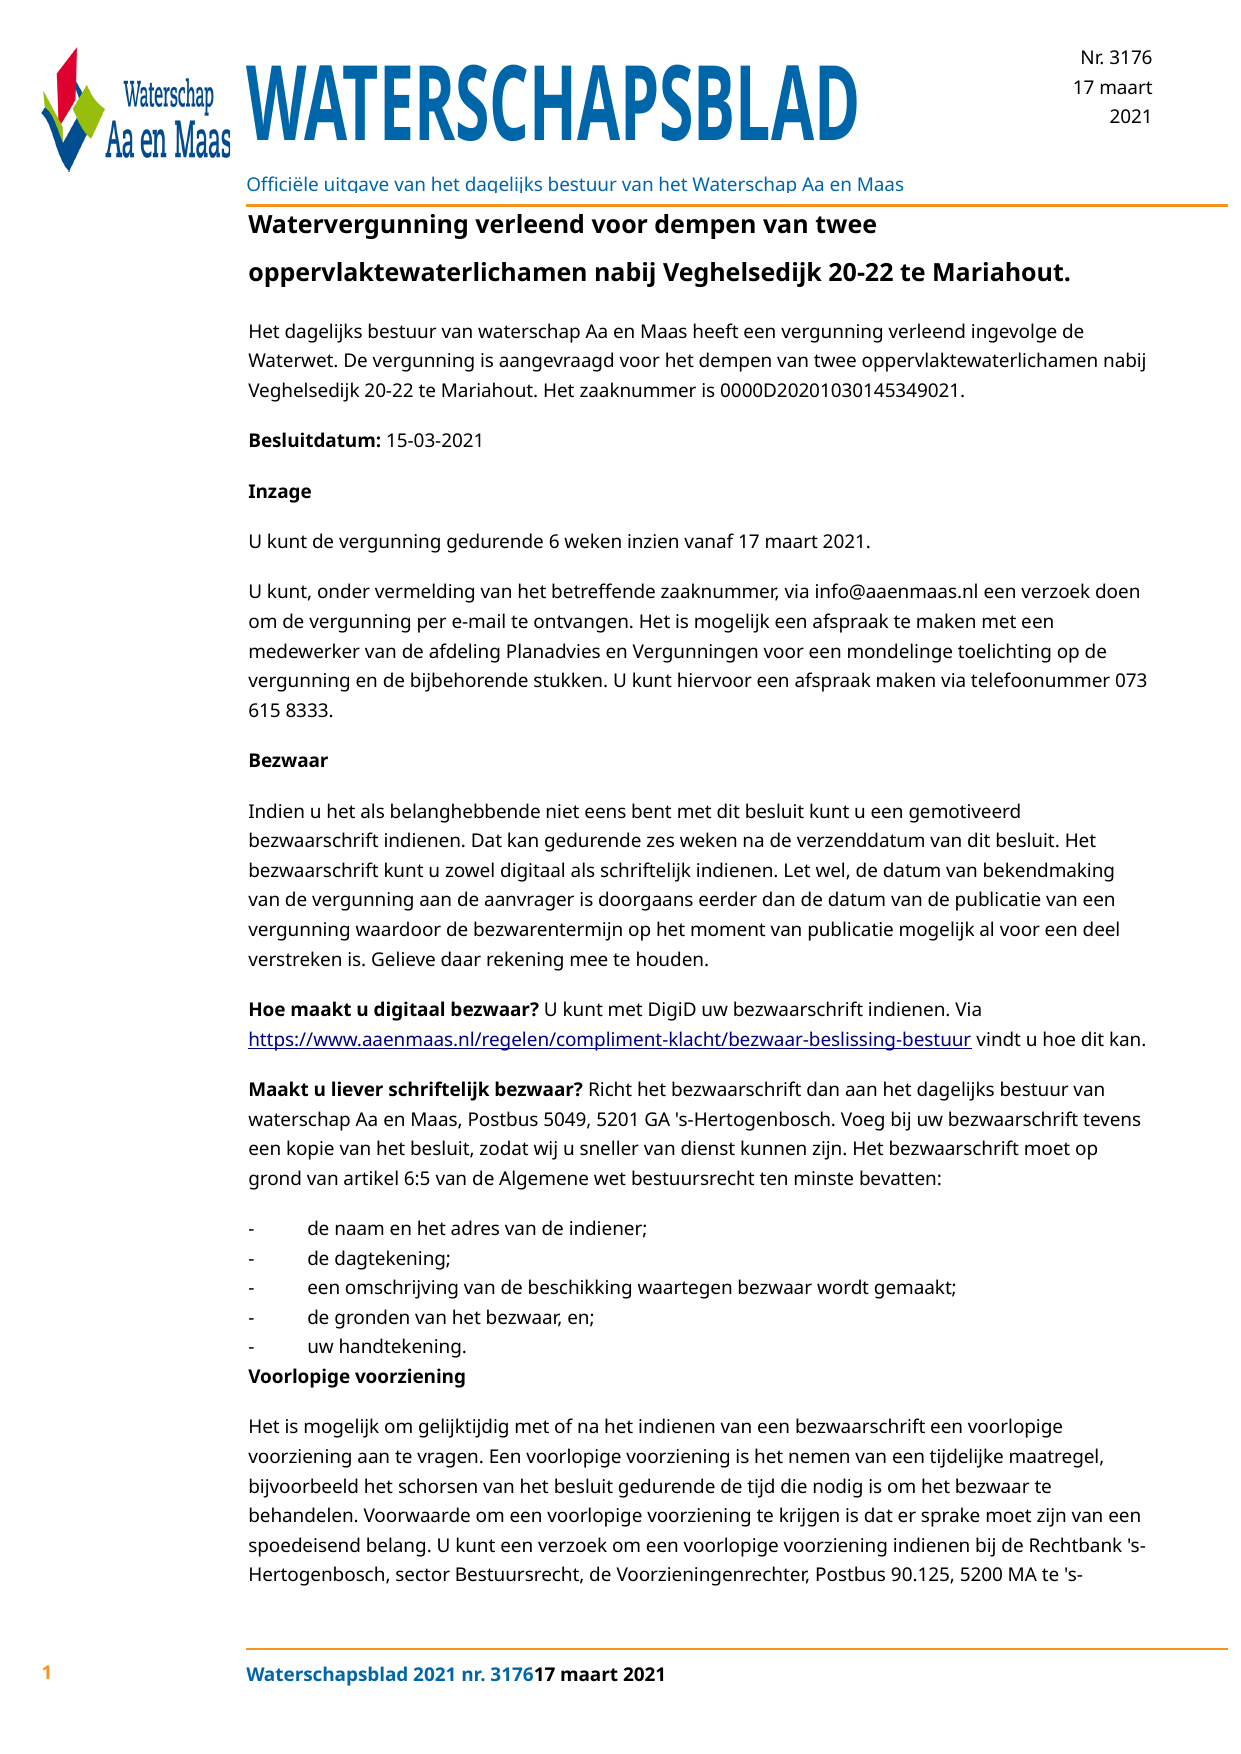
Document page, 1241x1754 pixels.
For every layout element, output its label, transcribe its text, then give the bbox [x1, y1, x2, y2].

list uw handtekening. [248, 1334, 1152, 1359]
text Maakt u liever schriftelijk bezwaar? Richt het bezwaarschrift dan aan het dagelijks bestuur van waterschap Aa en Maas, Postbus 5049, 5201 GA 's-Hertogenbosch. Voeg bij uw bezwaarschrift tevens een kopie van het besluit, zodat wij u sneller van dienst kunnen zijn. Het bezwaarschrift moet op grond van artikel 6:5 van de Algemene wet bestuursrecht ten minste bevatten: [248, 1076, 1152, 1191]
text Watervergunning verleend voor dempen van twee oppervlaktewaterlichamen nabij Veghelsedijk 20-22 te Mariahout. [248, 207, 1152, 288]
picture [41, 47, 231, 172]
list een omschrijving van de beschikking waartegen bezwaar wordt gemaakt; [248, 1274, 1152, 1300]
text Indien u het als belanghebbende niet eens bent met dit besluit kunt u een gemotiveerd bezwaarschrift indienen. Dat kan gedurende zes weken na de verzenddatum van dit besluit. Het bezwaarschrift kunt u zowel digitaal als schriftelijk indienen. Let wel, de datum van bekendmaking van de vergunning aan de aanvrager is doorgaans eerder dan de datum van de publicatie van een vergunning waardoor de bezwarentermijn op het moment van publicatie mogelijk al voor een deel verstreken is. Gelieve daar rekening mee te houden. [248, 798, 1152, 972]
list de dagtekening; [248, 1245, 1152, 1271]
text Het is mogelijk om gelijktijdig met of na het indienen van een bezwaarschrift een voorlopige voorziening aan te vragen. Een voorlopige voorziening is het nemen van een tijdelijke maatregel, bijvoorbeeld het schorsen van het besluit gedurende de tijd die nodig is om het bezwaar te behandelen. Voorwaarde om een voorlopige voorziening te krijgen is dat er sprake moet zijn van een spoedeisend belang. U kunt een verzoek om een voorlopige voorziening indienen bij de Rechtbank 's-Hertogenbosch, sector Bestuursrecht, de Voorzieningenrechter, Postbus 90.125, 5200 MA te 's- [248, 1414, 1152, 1587]
text Inzage [248, 478, 1152, 504]
text U kunt de vergunning gedurende 6 weken inzien vanaf 17 maart 2021. [248, 528, 1152, 554]
list de gronden van het bezwaar, en; [248, 1304, 1152, 1330]
text Hoe maakt u digitaal bezwaar? U kunt met DigiD uw bezwaarschrift indienen. Via https://www.aaenmaas.nl/regelen/compliment-klacht/bezwaar-beslissing-bestuur vindt u hoe dit kan. [248, 996, 1152, 1052]
text Besluitdatum: 15-03-2021 [248, 427, 1152, 453]
text Voorlopige voorziening [248, 1363, 1152, 1389]
text U kunt, onder vermelding van het betreffende zaaknummer, via info@aaenmaas.nl een verzoek doen om de vergunning per e-mail te ontvangen. Het is mogelijk een afspraak te maken met een medewerker van de afdeling Planadvies en Vergunningen voor een mondelinge toelichting op de vergunning en de bijbehorende stukken. U kunt hiervoor een afspraak maken via telefoonummer 073 615 8333. [248, 579, 1152, 723]
text Het dagelijks bestuur van waterschap Aa en Maas heeft een vergunning verleend ingevolge de Waterwet. De vergunning is aangevraagd voor het dempen van twee oppervlaktewaterlichamen nabij Veghelsedijk 20-22 te Mariahout. Het zaaknummer is 0000D20201030145349021. [248, 318, 1152, 403]
list de naam en het adres van de indiener; [248, 1215, 1152, 1241]
text Bezwaar [248, 747, 1152, 773]
